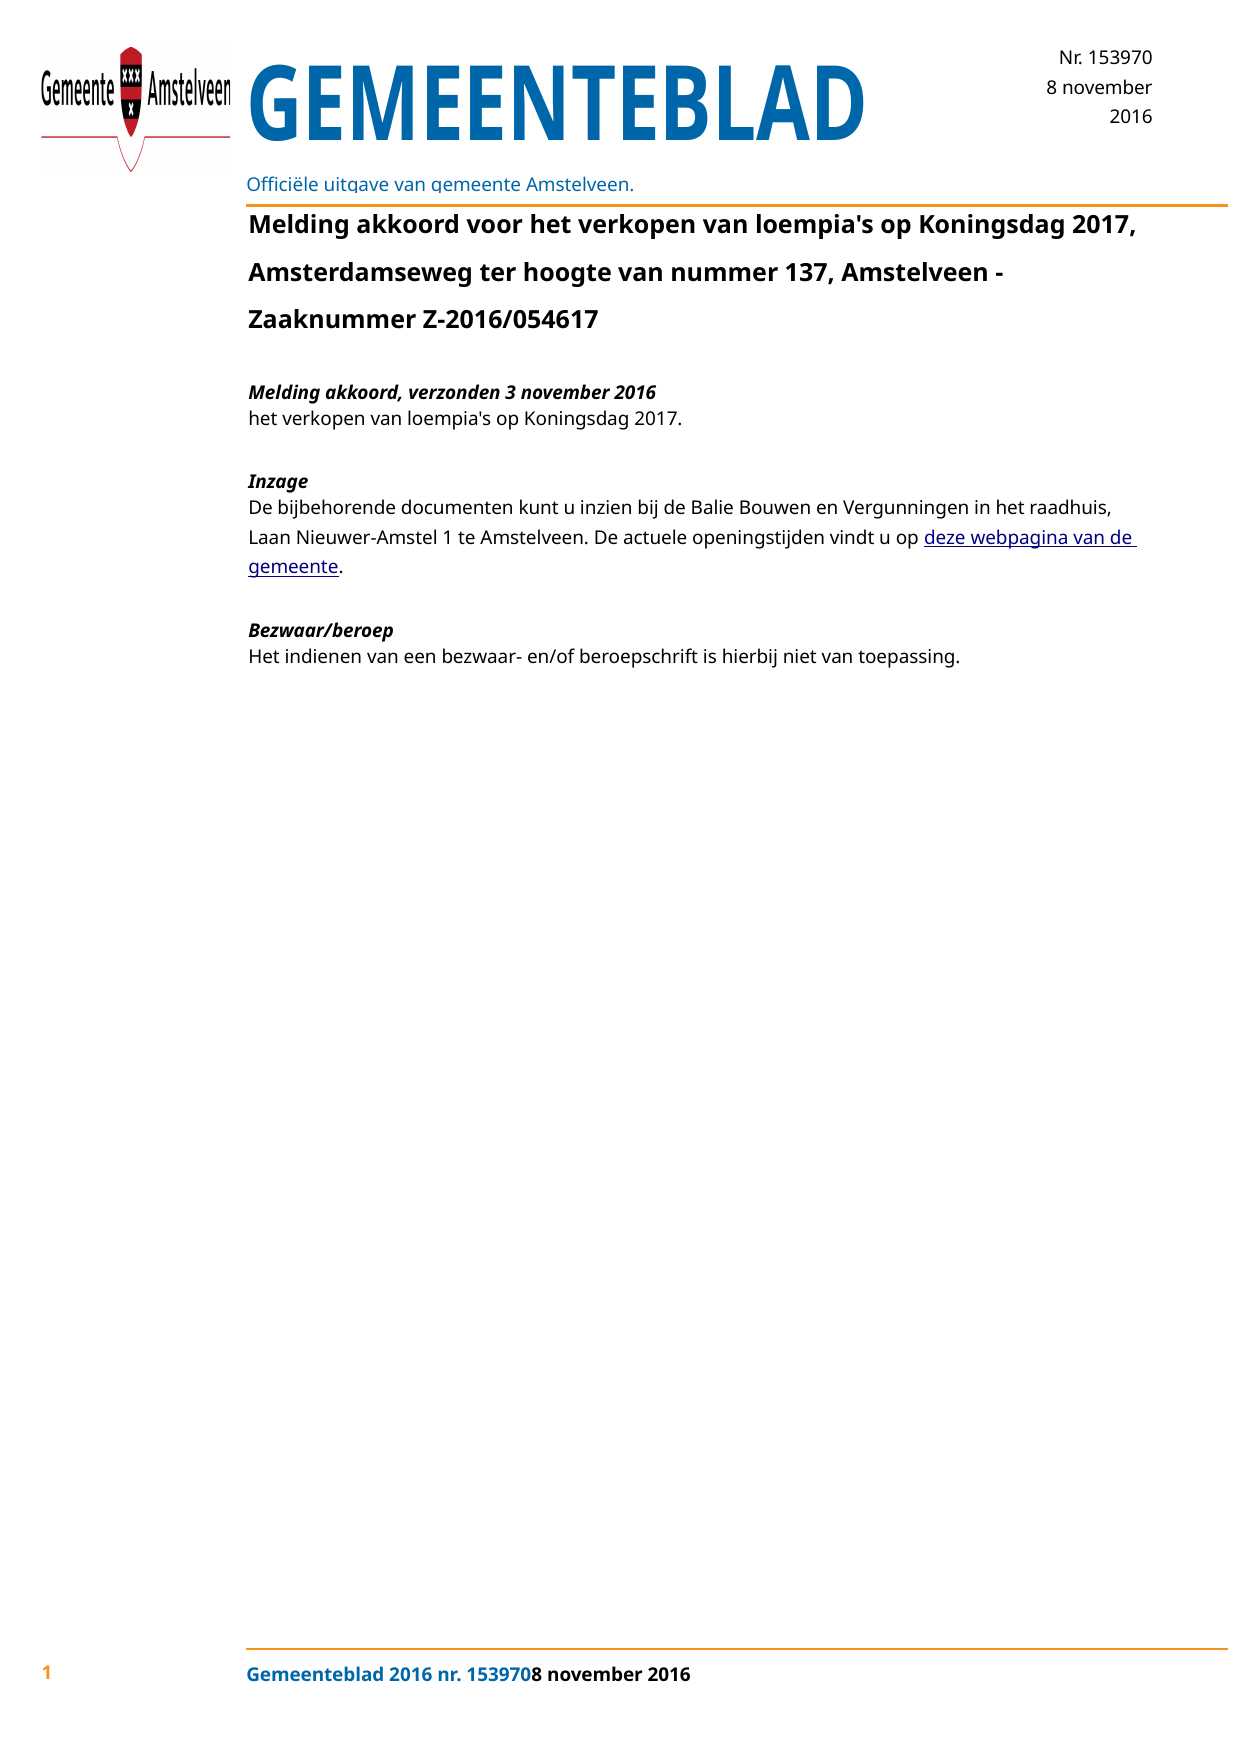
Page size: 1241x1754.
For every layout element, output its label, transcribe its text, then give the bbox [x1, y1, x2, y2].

text Melding akkoord voor het verkopen van loempia's op Koningsdag 2017, Amsterdamseweg ter hoogte van nummer 137, Amstelveen - Zaaknummer Z-2016/054617 [248, 207, 1152, 336]
text Inzage [248, 469, 1152, 494]
text het verkopen van loempia's op Koningsdag 2017. [248, 405, 1152, 431]
picture [41, 47, 231, 172]
text Bezwaar/beroep [248, 618, 1152, 643]
text De bijbehorende documenten kunt u inzien bij de Balie Bouwen en Vergunningen in het raadhuis, Laan Nieuwer-Amstel 1 te Amstelveen. De actuele openingstijden vindt u op deze webpagina van de gemeente. [248, 494, 1152, 579]
text Melding akkoord, verzonden 3 november 2016 [248, 379, 1152, 405]
text Het indienen van een bezwaar- en/of beroepschrift is hierbij niet van toepassing. [248, 643, 1152, 669]
